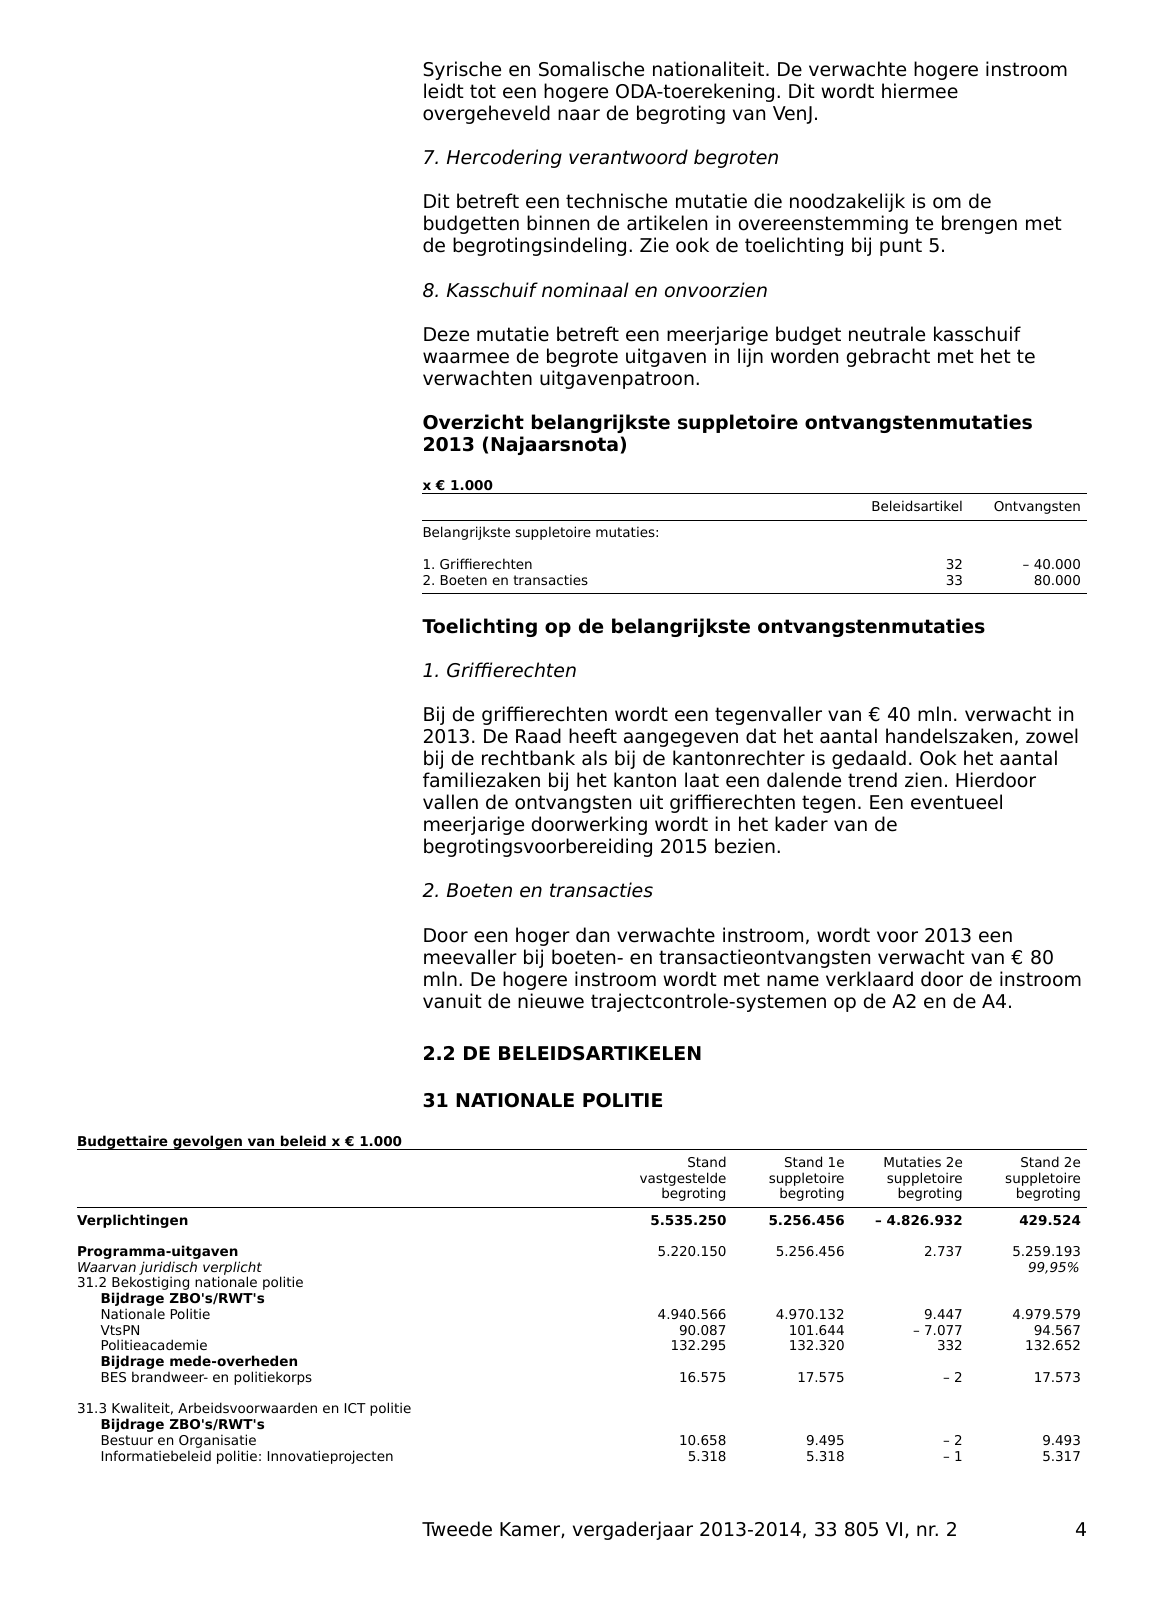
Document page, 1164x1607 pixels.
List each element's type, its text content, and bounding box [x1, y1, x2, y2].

table_cell [969, 1275, 1087, 1291]
text Syrische en Somalische nationaliteit. De verwachte hogere instroom leidt tot een hogere ODA-toerekening. Dit wordt hiermee overgeheveld naar de begroting van VenJ. [422, 59, 1087, 125]
table_cell 90.087 [614, 1323, 732, 1338]
subtitle 2.2 DE BELEIDSARTIKELEN [422, 1042, 1087, 1064]
table_cell [614, 1417, 732, 1433]
table_header Budgettaire gevolgen van beleid x € 1.000 [77, 1133, 1087, 1149]
table_cell BES brandweer- en politiekorps [94, 1370, 614, 1385]
table_cell [850, 521, 968, 541]
table_cell 2.737 [850, 1244, 968, 1259]
table_header x € 1.000 [422, 478, 1087, 493]
table_cell [732, 1275, 850, 1291]
table_cell 17.573 [969, 1370, 1087, 1385]
text Bij de griffierechten wordt een tegenvaller van € 40 mln. verwacht in 2013. De Raad heeft aangegeven dat het aantal handelszaken, zowel bij de rechtbank als bij de kantonrechter is gedaald. Ook het aantal familiezaken bij het kanton laat een dalende trend zien. Hierdoor vallen de ontvangsten uit griffierechten tegen. Een eventueel meerjarige doorwerking wordt in het kader van de begrotingsvoorbereiding 2015 bezien. [422, 704, 1087, 858]
table_cell Ontvangsten [969, 494, 1087, 519]
table_cell 31.3 Kwaliteit, Arbeidsvoorwaarden en ICT politie [77, 1401, 614, 1417]
table_cell 4.970.132 [732, 1307, 850, 1322]
table_cell 4.979.579 [969, 1307, 1087, 1322]
table_cell [732, 1228, 850, 1244]
table_cell 5.259.193 [969, 1244, 1087, 1259]
table_cell Bijdrage ZBO's/RWT's [94, 1417, 614, 1433]
table_cell [94, 1228, 614, 1244]
table_cell – 2 [850, 1370, 968, 1385]
table_cell – 4.826.932 [850, 1208, 968, 1228]
table_cell [850, 541, 968, 557]
table_cell [850, 1417, 968, 1433]
table_cell 9.495 [732, 1433, 850, 1448]
table_cell 1. Griffierechten [422, 557, 850, 572]
table_cell [969, 1228, 1087, 1244]
table_cell Stand 1e suppletoire begroting [732, 1150, 850, 1207]
table_cell Bijdrage ZBO's/RWT's [94, 1291, 614, 1307]
table_cell [77, 1370, 94, 1385]
table_cell Waarvan juridisch verplicht [77, 1260, 614, 1275]
table_cell – 7.077 [850, 1323, 968, 1338]
table_cell [850, 1275, 968, 1291]
table_cell 5.318 [614, 1448, 732, 1464]
table_cell [969, 1417, 1087, 1433]
table_cell [850, 1260, 968, 1275]
table_cell Bestuur en Organisatie [94, 1433, 614, 1448]
table_cell [94, 1385, 614, 1401]
table_cell [77, 1338, 94, 1354]
table_cell Stand vastgestelde begroting [614, 1150, 732, 1207]
subtitle 1. Griffierechten [422, 660, 1087, 682]
text Dit betreft een technische mutatie die noodzakelijk is om de budgetten binnen de artikelen in overeenstemming te brengen met de begrotingsindeling. Zie ook de toelichting bij punt 5. [422, 191, 1087, 257]
table_cell Stand 2e suppletoire begroting [969, 1150, 1087, 1207]
table_cell 132.320 [732, 1338, 850, 1354]
table_cell Verplichtingen [77, 1208, 614, 1228]
table_cell [422, 541, 850, 557]
table_cell 132.652 [969, 1338, 1087, 1354]
table_cell [614, 1228, 732, 1244]
table_cell – 1 [850, 1448, 968, 1464]
table_cell [614, 1260, 732, 1275]
table_cell 132.295 [614, 1338, 732, 1354]
table_cell Programma-uitgaven [77, 1244, 614, 1259]
table_cell [77, 1433, 94, 1448]
table_cell [614, 1385, 732, 1401]
table_cell 17.575 [732, 1370, 850, 1385]
table_cell [732, 1260, 850, 1275]
table_cell [614, 1275, 732, 1291]
table_cell [77, 1354, 94, 1370]
table_cell 429.524 [969, 1208, 1087, 1228]
table_cell [422, 494, 850, 519]
table_cell Nationale Politie [94, 1307, 614, 1322]
table_cell [77, 1291, 94, 1307]
table_cell [850, 1401, 968, 1417]
table_cell 5.256.456 [732, 1244, 850, 1259]
table_cell [77, 1307, 94, 1322]
table_cell Informatiebeleid politie: Innovatieprojecten [94, 1448, 614, 1464]
table_cell 5.318 [732, 1448, 850, 1464]
table_cell [850, 1385, 968, 1401]
table_cell Belangrijkste suppletoire mutaties: [422, 521, 850, 541]
table_cell [77, 1417, 94, 1433]
table_cell [77, 1448, 94, 1464]
subtitle 8. Kasschuif nominaal en onvoorzien [422, 279, 1087, 301]
table_cell [969, 1385, 1087, 1401]
table_cell 5.317 [969, 1448, 1087, 1464]
table_cell 33 [850, 573, 968, 593]
table_cell [732, 1291, 850, 1307]
table_cell [77, 1385, 94, 1401]
table_cell [77, 1323, 94, 1338]
text Door een hoger dan verwachte instroom, wordt voor 2013 een meevaller bij boeten- en transactieontvangsten verwacht van € 80 mln. De hogere instroom wordt met name verklaard door de instroom vanuit de nieuwe trajectcontrole-systemen op de A2 en de A4. [422, 924, 1087, 1012]
table_cell Mutaties 2e suppletoire begroting [850, 1150, 968, 1207]
text Deze mutatie betreft een meerjarige budget neutrale kasschuif waarmee de begrote uitgaven in lijn worden gebracht met het te verwachten uitgavenpatroon. [422, 324, 1087, 389]
table_cell [614, 1354, 732, 1370]
table_cell Bijdrage mede-overheden [94, 1354, 614, 1370]
table_cell [94, 1150, 614, 1207]
table_cell [732, 1417, 850, 1433]
table_cell [614, 1291, 732, 1307]
table_cell – 2 [850, 1433, 968, 1448]
table_cell 32 [850, 557, 968, 572]
table_cell 101.644 [732, 1323, 850, 1338]
table_cell [77, 1228, 94, 1244]
table_cell 4.940.566 [614, 1307, 732, 1322]
table_cell 10.658 [614, 1433, 732, 1448]
table_cell 16.575 [614, 1370, 732, 1385]
table_cell 80.000 [969, 573, 1087, 593]
subtitle 2. Boeten en transacties [422, 880, 1087, 902]
table_cell 5.220.150 [614, 1244, 732, 1259]
table_cell [850, 1291, 968, 1307]
table_cell [732, 1385, 850, 1401]
table_cell 5.256.456 [732, 1208, 850, 1228]
subtitle 31 NATIONALE POLITIE [422, 1089, 1087, 1111]
table_cell Politieacademie [94, 1338, 614, 1354]
table_cell [614, 1401, 732, 1417]
subtitle Toelichting op de belangrijkste ontvangstenmutaties [422, 616, 1087, 638]
table_cell 332 [850, 1338, 968, 1354]
table_cell [969, 1291, 1087, 1307]
table_cell [77, 1150, 94, 1207]
table_cell Beleidsartikel [850, 494, 968, 519]
table_cell 2. Boeten en transacties [422, 573, 850, 593]
table_cell [969, 1401, 1087, 1417]
table_cell – 40.000 [969, 557, 1087, 572]
table_cell 5.535.250 [614, 1208, 732, 1228]
table_cell [969, 541, 1087, 557]
subtitle Overzicht belangrijkste suppletoire ontvangstenmutaties 2013 (Najaarsnota) [422, 412, 1087, 456]
table_cell 99,95% [969, 1260, 1087, 1275]
table_cell VtsPN [94, 1323, 614, 1338]
table_cell [732, 1401, 850, 1417]
table_cell 94.567 [969, 1323, 1087, 1338]
table_cell [969, 521, 1087, 541]
table_cell 31.2 Bekostiging nationale politie [77, 1275, 614, 1291]
table_cell 9.447 [850, 1307, 968, 1322]
subtitle 7. Hercodering verantwoord begroten [422, 147, 1087, 169]
table_cell [732, 1354, 850, 1370]
table_cell [850, 1228, 968, 1244]
table_cell 9.493 [969, 1433, 1087, 1448]
table_cell [850, 1354, 968, 1370]
table_cell [969, 1354, 1087, 1370]
